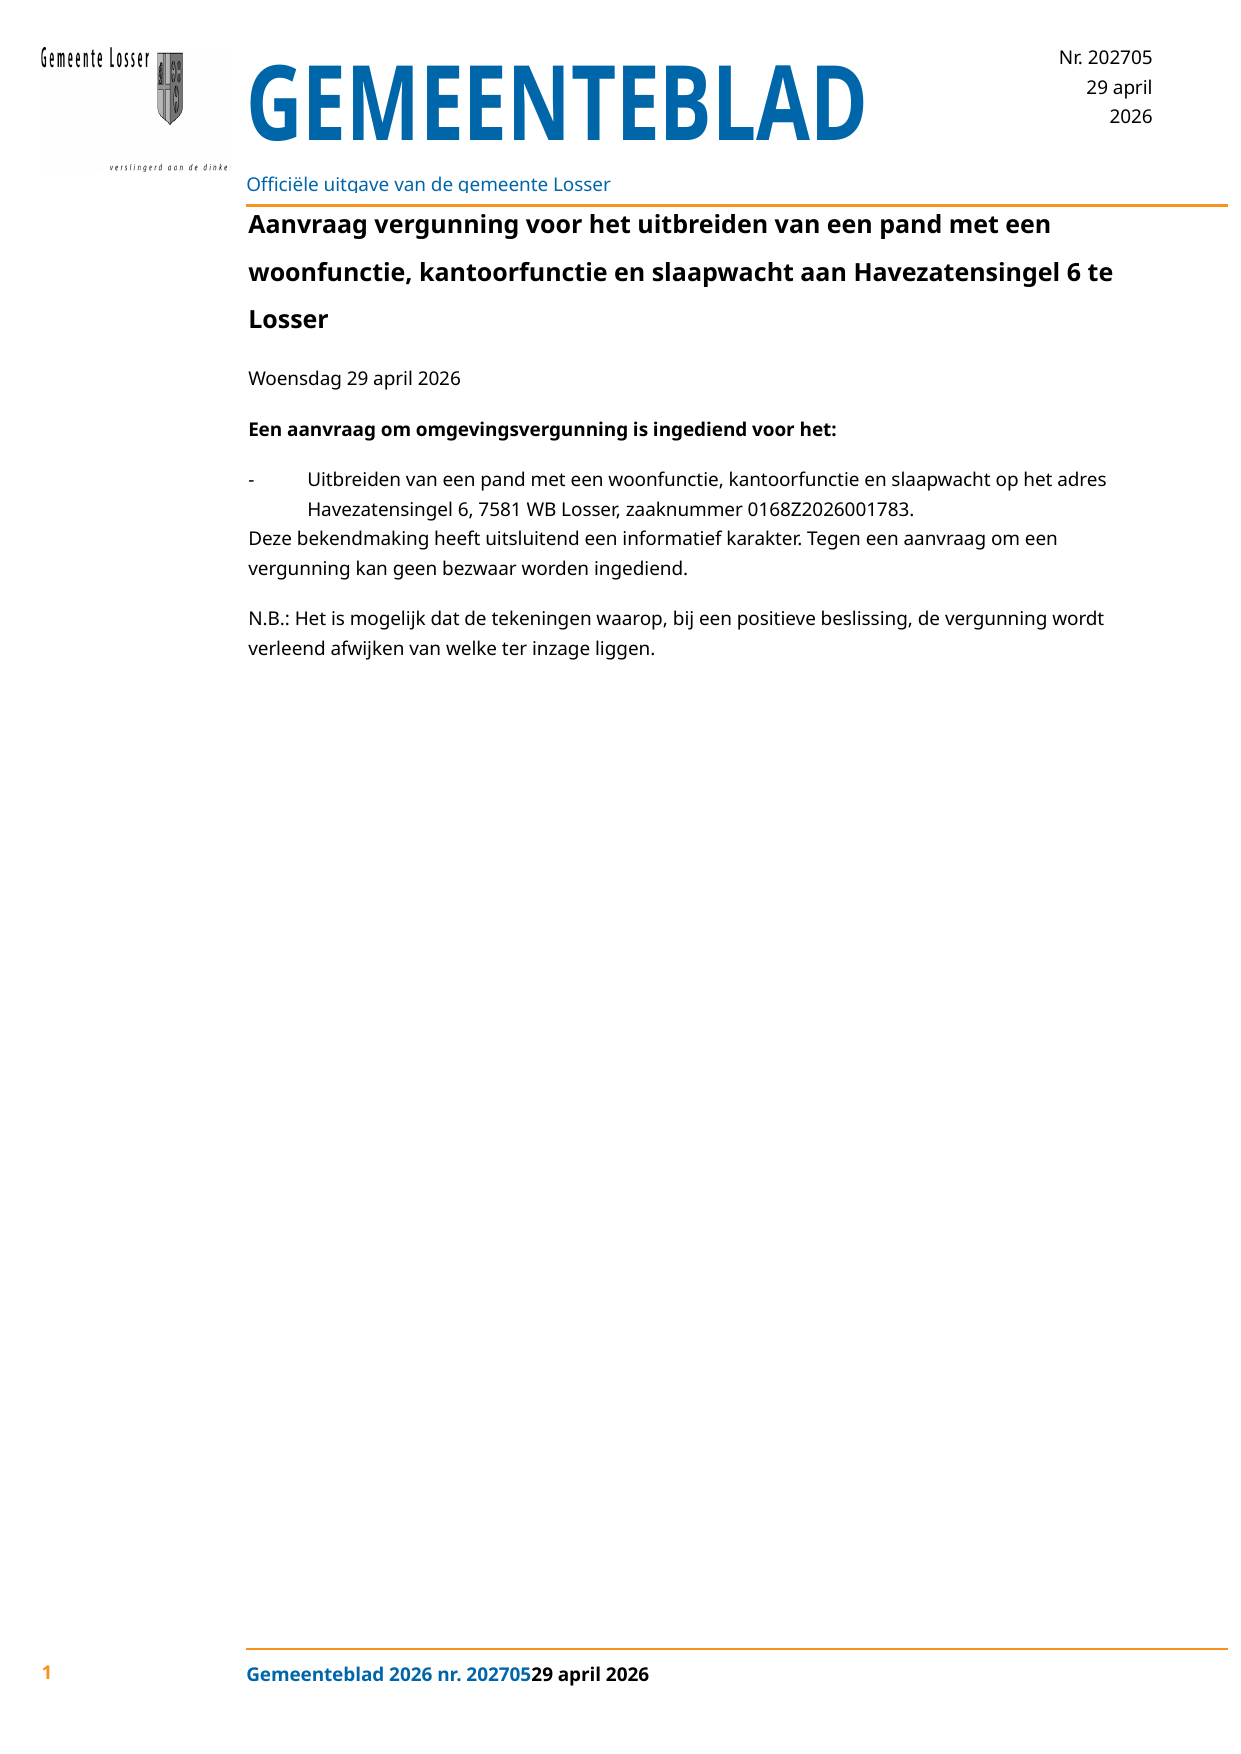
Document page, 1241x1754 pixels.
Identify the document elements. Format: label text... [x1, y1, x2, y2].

text N.B.: Het is mogelijk dat de tekeningen waarop, bij een positieve beslissing, de vergunning wordt verleend afwijken van welke ter inzage liggen. [248, 606, 1152, 661]
text Aanvraag vergunning voor het uitbreiden van een pand met een woonfunctie, kantoorfunctie en slaapwacht aan Havezatensingel 6 te Losser [248, 207, 1152, 336]
text Deze bekendmaking heeft uitsluitend een informatief karakter. Tegen een aanvraag om een vergunning kan geen bezwaar worden ingediend. [248, 526, 1152, 581]
picture [41, 47, 231, 172]
text Een aanvraag om omgevingsvergunning is ingediend voor het: [248, 416, 1152, 442]
list Uitbreiden van een pand met een woonfunctie, kantoorfunctie en slaapwacht op het adres Havezatensingel 6, 7581 WB Losser, zaaknummer 0168Z2026001783. [248, 466, 1152, 522]
text Woensdag 29 april 2026 [248, 366, 1152, 391]
